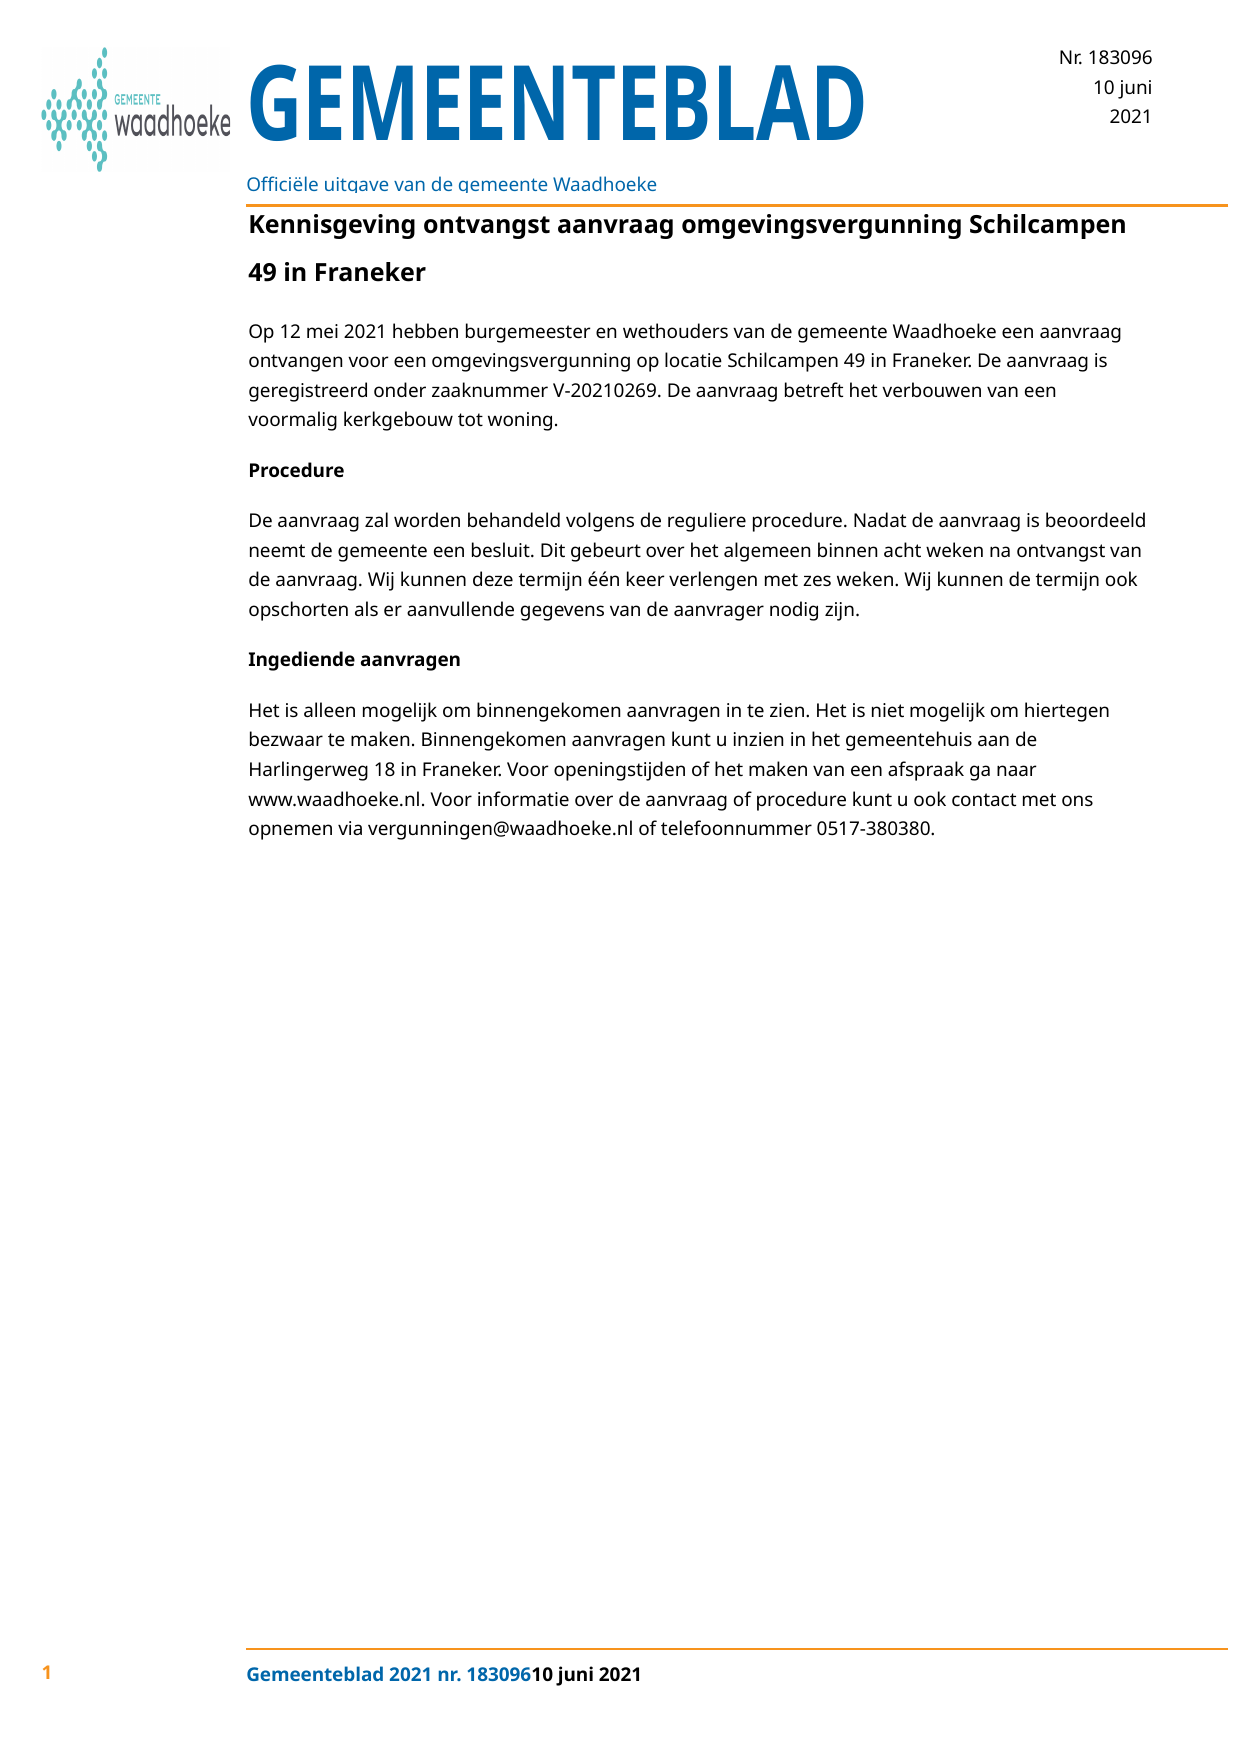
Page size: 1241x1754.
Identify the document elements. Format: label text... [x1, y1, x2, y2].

text De aanvraag zal worden behandeld volgens de reguliere procedure. Nadat de aanvraag is beoordeeld neemt de gemeente een besluit. Dit gebeurt over het algemeen binnen acht weken na ontvangst van de aanvraag. Wij kunnen deze termijn één keer verlengen met zes weken. Wij kunnen de termijn ook opschorten als er aanvullende gegevens van de aanvrager nodig zijn. [248, 507, 1152, 622]
text Op 12 mei 2021 hebben burgemeester en wethouders van de gemeente Waadhoeke een aanvraag ontvangen voor een omgevingsvergunning op locatie Schilcampen 49 in Franeker. De aanvraag is geregistreerd onder zaaknummer V-20210269. De aanvraag betreft het verbouwen van een voormalig kerkgebouw tot woning. [248, 318, 1152, 432]
text Procedure [248, 457, 1152, 483]
text Ingediende aanvragen [248, 647, 1152, 672]
text Kennisgeving ontvangst aanvraag omgevingsvergunning Schilcampen 49 in Franeker [248, 207, 1152, 288]
picture [41, 47, 231, 172]
text Het is alleen mogelijk om binnengekomen aanvragen in te zien. Het is niet mogelijk om hiertegen bezwaar te maken. Binnengekomen aanvragen kunt u inzien in het gemeentehuis aan de Harlingerweg 18 in Franeker. Voor openingstijden of het maken van een afspraak ga naar www.waadhoeke.nl. Voor informatie over de aanvraag of procedure kunt u ook contact met ons opnemen via vergunningen@waadhoeke.nl of telefoonnummer 0517-380380. [248, 697, 1152, 841]
